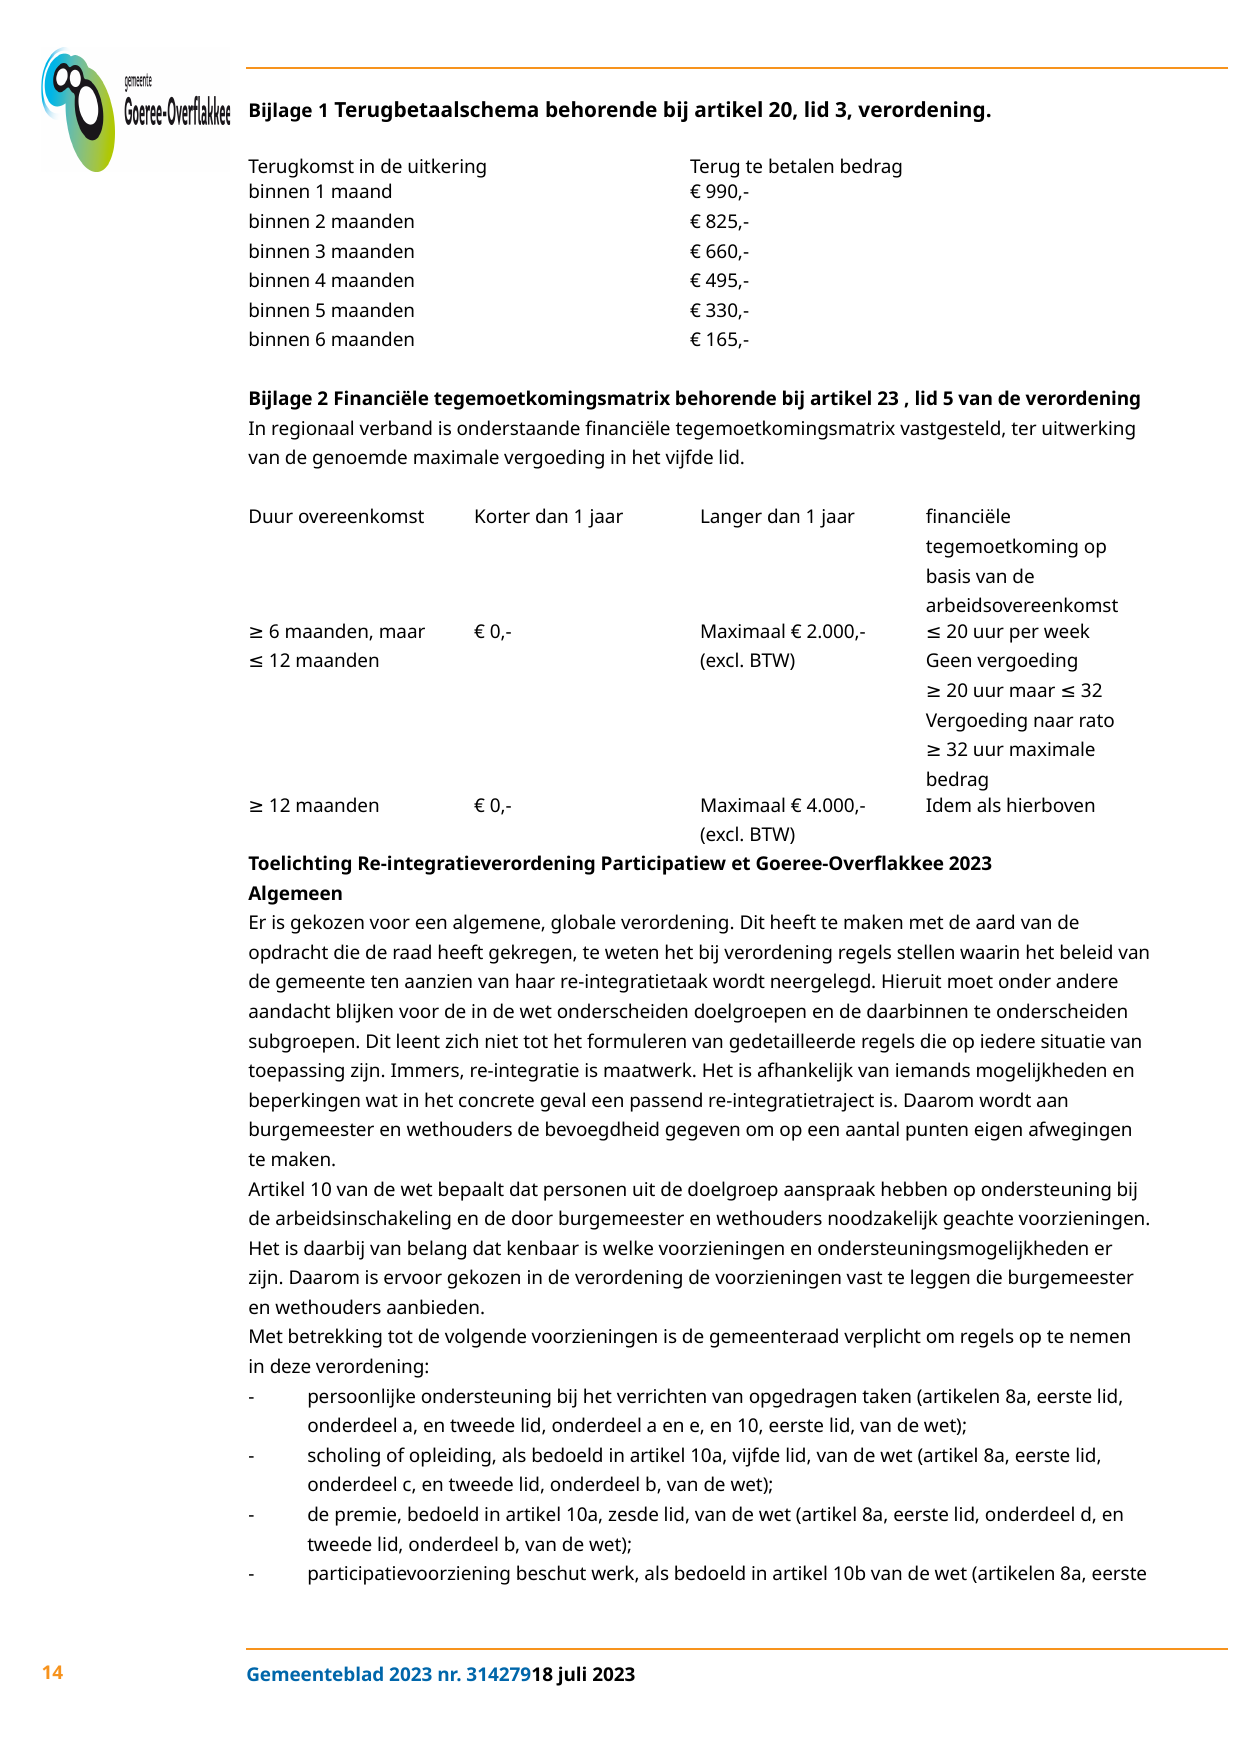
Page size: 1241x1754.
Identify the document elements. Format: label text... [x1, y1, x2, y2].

text Artikel 10 van de wet bepaalt dat personen uit de doelgroep aanspraak hebben op ondersteuning bij de arbeidsinschakeling en de door burgemeester en wethouders noodzakelijk geachte voorzieningen. Het is daarbij van belang dat kenbaar is welke voorzieningen en ondersteuningsmogelijkheden er zijn. Daarom is ervoor gekozen in de verordening de voorzieningen vast te leggen die burgemeester en wethouders aanbieden. [248, 1176, 1152, 1320]
list de premie, bedoeld in artikel 10a, zesde lid, van de wet (artikel 8a, eerste lid, onderdeel d, en tweede lid, onderdeel b, van de wet); [248, 1501, 1152, 1556]
text Met betrekking tot de volgende voorzieningen is de gemeenteraad verplicht om regels op te nemen in deze verordening: [248, 1324, 1152, 1379]
text Algemeen [248, 880, 1152, 906]
table_header Langer dan 1 jaar [700, 504, 926, 618]
picture [41, 47, 231, 172]
text In regionaal verband is onderstaande financiële tegemoetkomingsmatrix vastgesteld, ter uitwerking van de genoemde maximale vergoeding in het vijfde lid. [248, 415, 1152, 470]
table_cell ≤ 20 uur per week Geen vergoeding ≥ 20 uur maar ≤ 32 Vergoeding naar rato ≥ 32 uur maximale bedrag [926, 618, 1152, 792]
text Bijlage 2 Financiële tegemoetkomingsmatrix behorende bij artikel 23 , lid 5 van de verordening [248, 385, 1152, 411]
table_header Terug te betalen bedrag [690, 153, 1152, 179]
table_header financiële tegemoetkoming op basis van de arbeidsovereenkomst [926, 504, 1152, 618]
table_cell ≥ 6 maanden, maar ≤ 12 maanden [248, 618, 474, 792]
table_cell € 990,- € 825,- € 660,- € 495,- € 330,- € 165,- [690, 179, 1152, 382]
text Bijlage 1 Terugbetaalschema behorende bij artikel 20, lid 3, verordening. [248, 95, 1152, 123]
text Er is gekozen voor een algemene, globale verordening. Dit heeft te maken met de aard van de opdracht die de raad heeft gekregen, te weten het bij verordening regels stellen waarin het beleid van de gemeente ten aanzien van haar re-integratietaak wordt neergelegd. Hieruit moet onder andere aandacht blijken voor de in de wet onderscheiden doelgroepen en de daarbinnen te onderscheiden subgroepen. Dit leent zich niet tot het formuleren van gedetailleerde regels die op iedere situatie van toepassing zijn. Immers, re-integratie is maatwerk. Het is afhankelijk van iemands mogelijkheden en beperkingen wat in het concrete geval een passend re-integratietraject is. Daarom wordt aan burgemeester en wethouders de bevoegdheid gegeven om op een aantal punten eigen afwegingen te maken. [248, 909, 1152, 1172]
table_cell € 0,- [474, 792, 700, 847]
table_cell ≥ 12 maanden [248, 792, 474, 847]
list persoonlijke ondersteuning bij het verrichten van opgedragen taken (artikelen 8a, eerste lid, onderdeel a, en tweede lid, onderdeel a en e, en 10, eerste lid, van de wet); [248, 1383, 1152, 1438]
text Toelichting Re-integratieverordening Participatiew et Goeree-Overflakkee 2023 [248, 850, 1152, 876]
table_cell Idem als hierboven [926, 792, 1152, 847]
list scholing of opleiding, als bedoeld in artikel 10a, vijfde lid, van de wet (artikel 8a, eerste lid, onderdeel c, en tweede lid, onderdeel b, van de wet); [248, 1442, 1152, 1497]
table_cell binnen 1 maand binnen 2 maanden binnen 3 maanden binnen 4 maanden binnen 5 maanden binnen 6 maanden [248, 179, 690, 382]
table_cell Maximaal € 4.000,- (excl. BTW) [700, 792, 926, 847]
list participatievoorziening beschut werk, als bedoeld in artikel 10b van de wet (artikelen 8a, eerste [248, 1560, 1152, 1586]
table_header Terugkomst in de uitkering [248, 153, 690, 179]
table_cell € 0,- [474, 618, 700, 792]
table_header Duur overeenkomst [248, 504, 474, 618]
table_cell Maximaal € 2.000,- (excl. BTW) [700, 618, 926, 792]
table_header Korter dan 1 jaar [474, 504, 700, 618]
